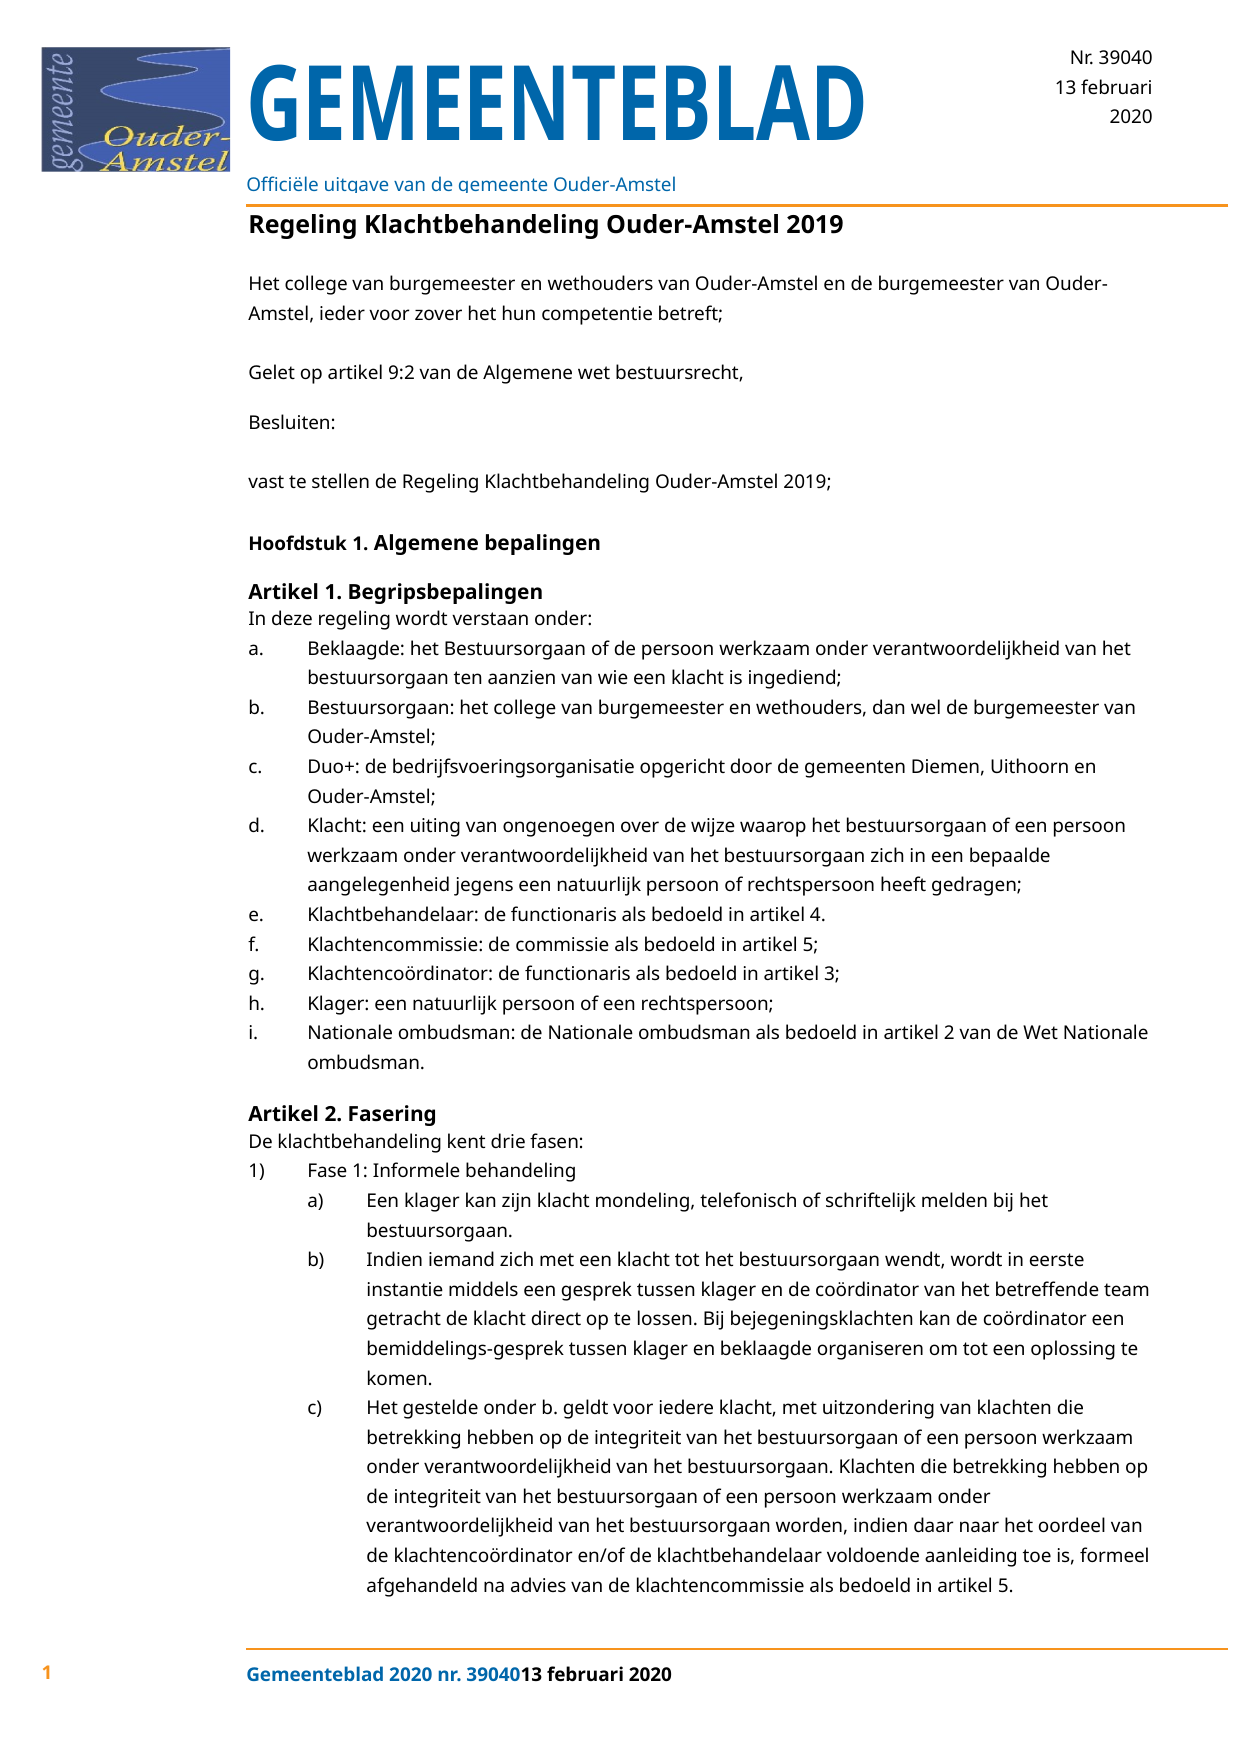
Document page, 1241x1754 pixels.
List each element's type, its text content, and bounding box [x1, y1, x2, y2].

text Het college van burgemeester en wethouders van Ouder-Amstel en de burgemeester van Ouder-Amstel, ieder voor zover het hun competentie betreft; [248, 270, 1152, 326]
list Fase 1: Informele behandeling [248, 1158, 1152, 1183]
text Regeling Klachtbehandeling Ouder-Amstel 2019 [248, 207, 1152, 241]
text De klachtbehandeling kent drie fasen: [248, 1128, 1152, 1154]
text Besluiten: [248, 409, 1152, 435]
list Klachtencoördinator: de functionaris als bedoeld in artikel 3; [248, 960, 1152, 986]
list Beklaagde: het Bestuursorgaan of de persoon werkzaam onder verantwoordelijkheid van het bestuursorgaan ten aanzien van wie een klacht is ingediend; [248, 635, 1152, 690]
text Artikel 1. Begripsbepalingen [248, 577, 1152, 605]
list Klachtbehandelaar: de functionaris als bedoeld in artikel 4. [248, 901, 1152, 927]
list Indien iemand zich met een klacht tot het bestuursorgaan wendt, wordt in eerste instantie middels een gesprek tussen klager en de coördinator van het betreffende team getracht de klacht direct op te lossen. Bij bejegeningsklachten kan de coördinator een bemiddelings-gesprek tussen klager en beklaagde organiseren om tot een oplossing te komen. [307, 1246, 1152, 1390]
list Nationale ombudsman: de Nationale ombudsman als bedoeld in artikel 2 van de Wet Nationale ombudsman. [248, 1019, 1152, 1075]
picture [41, 47, 231, 172]
text In deze regeling wordt verstaan onder: [248, 605, 1152, 631]
list Het gestelde onder b. geldt voor iedere klacht, met uitzondering van klachten die betrekking hebben op de integriteit van het bestuursorgaan of een persoon werkzaam onder verantwoordelijkheid van het bestuursorgaan. Klachten die betrekking hebben op de integriteit van het bestuursorgaan of een persoon werkzaam onder verantwoordelijkheid van het bestuursorgaan worden, indien daar naar het oordeel van de klachtencoördinator en/of de klachtbehandelaar voldoende aanleiding toe is, formeel afgehandeld na advies van de klachtencommissie als bedoeld in artikel 5. [307, 1394, 1152, 1597]
text Hoofdstuk 1. Algemene bepalingen [248, 528, 1152, 556]
text Gelet op artikel 9:2 van de Algemene wet bestuursrecht, [248, 359, 1152, 385]
text Artikel 2. Fasering [248, 1099, 1152, 1128]
list Bestuursorgaan: het college van burgemeester en wethouders, dan wel de burgemeester van Ouder-Amstel; [248, 694, 1152, 749]
list Een klager kan zijn klacht mondeling, telefonisch of schriftelijk melden bij het bestuursorgaan. [307, 1187, 1152, 1242]
list Klachtencommissie: de commissie als bedoeld in artikel 5; [248, 931, 1152, 957]
list Klacht: een uiting van ongenoegen over de wijze waarop het bestuursorgaan of een persoon werkzaam onder verantwoordelijkheid van het bestuursorgaan zich in een bepaalde aangelegenheid jegens een natuurlijk persoon of rechtspersoon heeft gedragen; [248, 812, 1152, 897]
text vast te stellen de Regeling Klachtbehandeling Ouder-Amstel 2019; [248, 468, 1152, 494]
list Duo+: de bedrijfsvoeringsorganisatie opgericht door de gemeenten Diemen, Uithoorn en Ouder-Amstel; [248, 753, 1152, 809]
list Klager: een natuurlijk persoon of een rechtspersoon; [248, 990, 1152, 1016]
